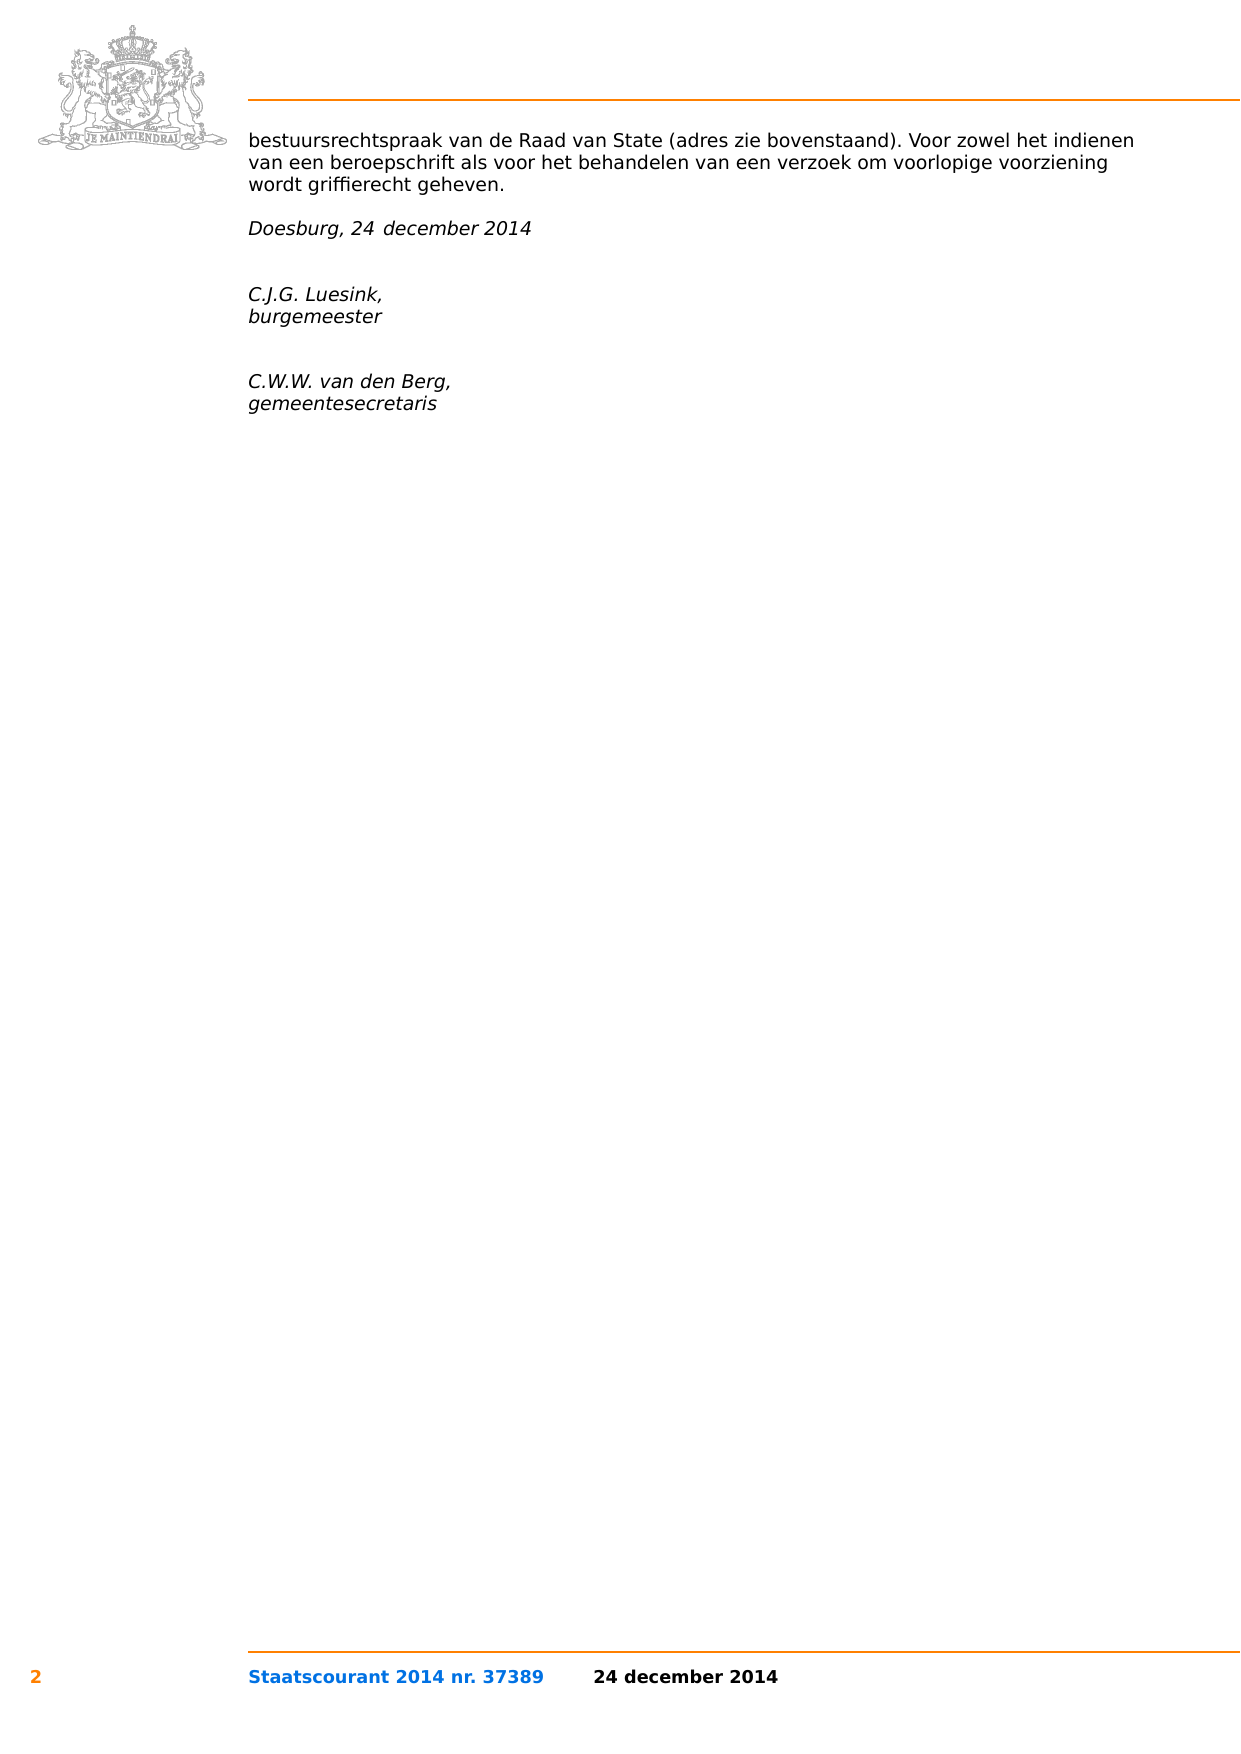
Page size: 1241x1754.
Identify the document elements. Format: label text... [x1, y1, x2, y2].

picture [38, 25, 227, 150]
text C.W.W. van den Berg, gemeentesecretaris [248, 349, 1163, 415]
text bestuursrechtspraak van de Raad van State (adres zie bovenstaand). Voor zowel het indienen van een beroepschrift als voor het behandelen van een verzoek om voorlopige voorziening wordt griffierecht geheven. [248, 130, 1163, 196]
text C.J.G. Luesink, burgemeester [248, 262, 1163, 327]
text Doesburg, 24 december 2014 [248, 218, 1163, 240]
